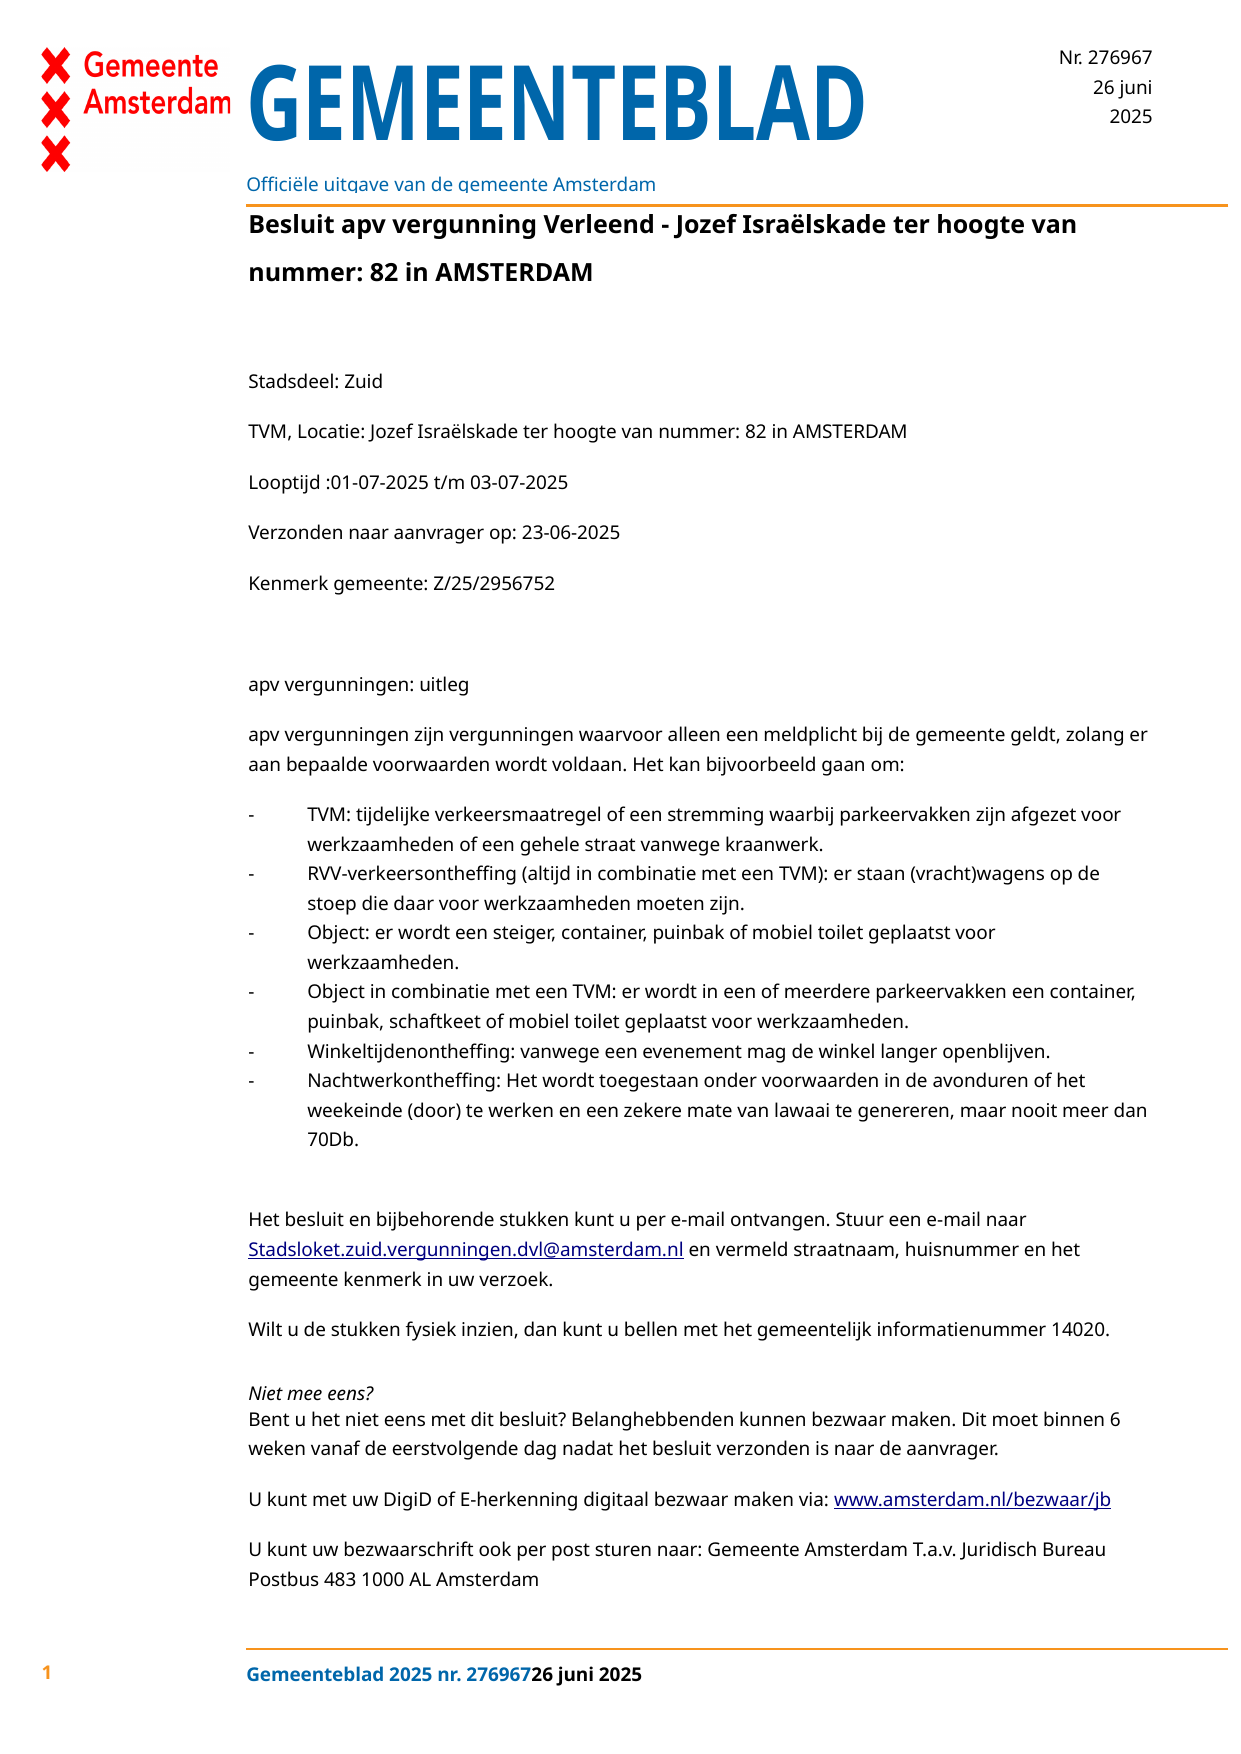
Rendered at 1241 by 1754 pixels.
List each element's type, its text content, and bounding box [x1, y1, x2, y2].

text U kunt met uw DigiD of E-herkenning digitaal bezwaar maken via: www.amsterdam.nl/bezwaar/jb [248, 1486, 1152, 1512]
list Winkeltijdenontheffing: vanwege een evenement mag de winkel langer openblijven. [248, 1038, 1152, 1064]
list TVM: tijdelijke verkeersmaatregel of een stremming waarbij parkeervakken zijn afgezet voor werkzaamheden of een gehele straat vanwege kraanwerk. [248, 801, 1152, 857]
list Object in combinatie met een TVM: er wordt in een of meerdere parkeervakken een container, puinbak, schaftkeet of mobiel toilet geplaatst voor werkzaamheden. [248, 979, 1152, 1034]
list Nachtwerkontheffing: Het wordt toegestaan onder voorwaarden in de avonduren of het weekeinde (door) te werken en een zekere mate van lawaai te genereren, maar nooit meer dan 70Db. [248, 1067, 1152, 1152]
text apv vergunningen: uitleg [248, 671, 1152, 697]
text Bent u het niet eens met dit besluit? Belanghebbenden kunnen bezwaar maken. Dit moet binnen 6 weken vanaf de eerstvolgende dag nadat het besluit verzonden is naar de aanvrager. [248, 1406, 1152, 1461]
text Wilt u de stukken fysiek inzien, dan kunt u bellen met het gemeentelijk informatienummer 14020. [248, 1316, 1152, 1342]
text U kunt uw bezwaarschrift ook per post sturen naar: Gemeente Amsterdam T.a.v. Juridisch Bureau Postbus 483 1000 AL Amsterdam [248, 1536, 1152, 1592]
text Het besluit en bijbehorende stukken kunt u per e-mail ontvangen. Stuur een e-mail naar Stadsloket.zuid.vergunningen.dvl@amsterdam.nl en vermeld straatnaam, huisnummer en het gemeente kenmerk in uw verzoek. [248, 1207, 1152, 1292]
list RVV-verkeersontheffing (altijd in combinatie met een TVM): er staan (vracht)wagens op de stoep die daar voor werkzaamheden moeten zijn. [248, 860, 1152, 916]
text TVM, Locatie: Jozef Israëlskade ter hoogte van nummer: 82 in AMSTERDAM [248, 419, 1152, 444]
text apv vergunningen zijn vergunningen waarvoor alleen een meldplicht bij de gemeente geldt, zolang er aan bepaalde voorwaarden wordt voldaan. Het kan bijvoorbeeld gaan om: [248, 721, 1152, 777]
text Niet mee eens? [248, 1380, 1152, 1406]
text Verzonden naar aanvrager op: 23-06-2025 [248, 519, 1152, 545]
text Stadsdeel: Zuid [248, 368, 1152, 394]
picture [41, 47, 231, 172]
text Besluit apv vergunning Verleend - Jozef Israëlskade ter hoogte van nummer: 82 in AMSTERDAM [248, 207, 1152, 288]
list Object: er wordt een steiger, container, puinbak of mobiel toilet geplaatst voor werkzaamheden. [248, 919, 1152, 975]
text Kenmerk gemeente: Z/25/2956752 [248, 570, 1152, 596]
text Looptijd :01-07-2025 t/m 03-07-2025 [248, 469, 1152, 495]
